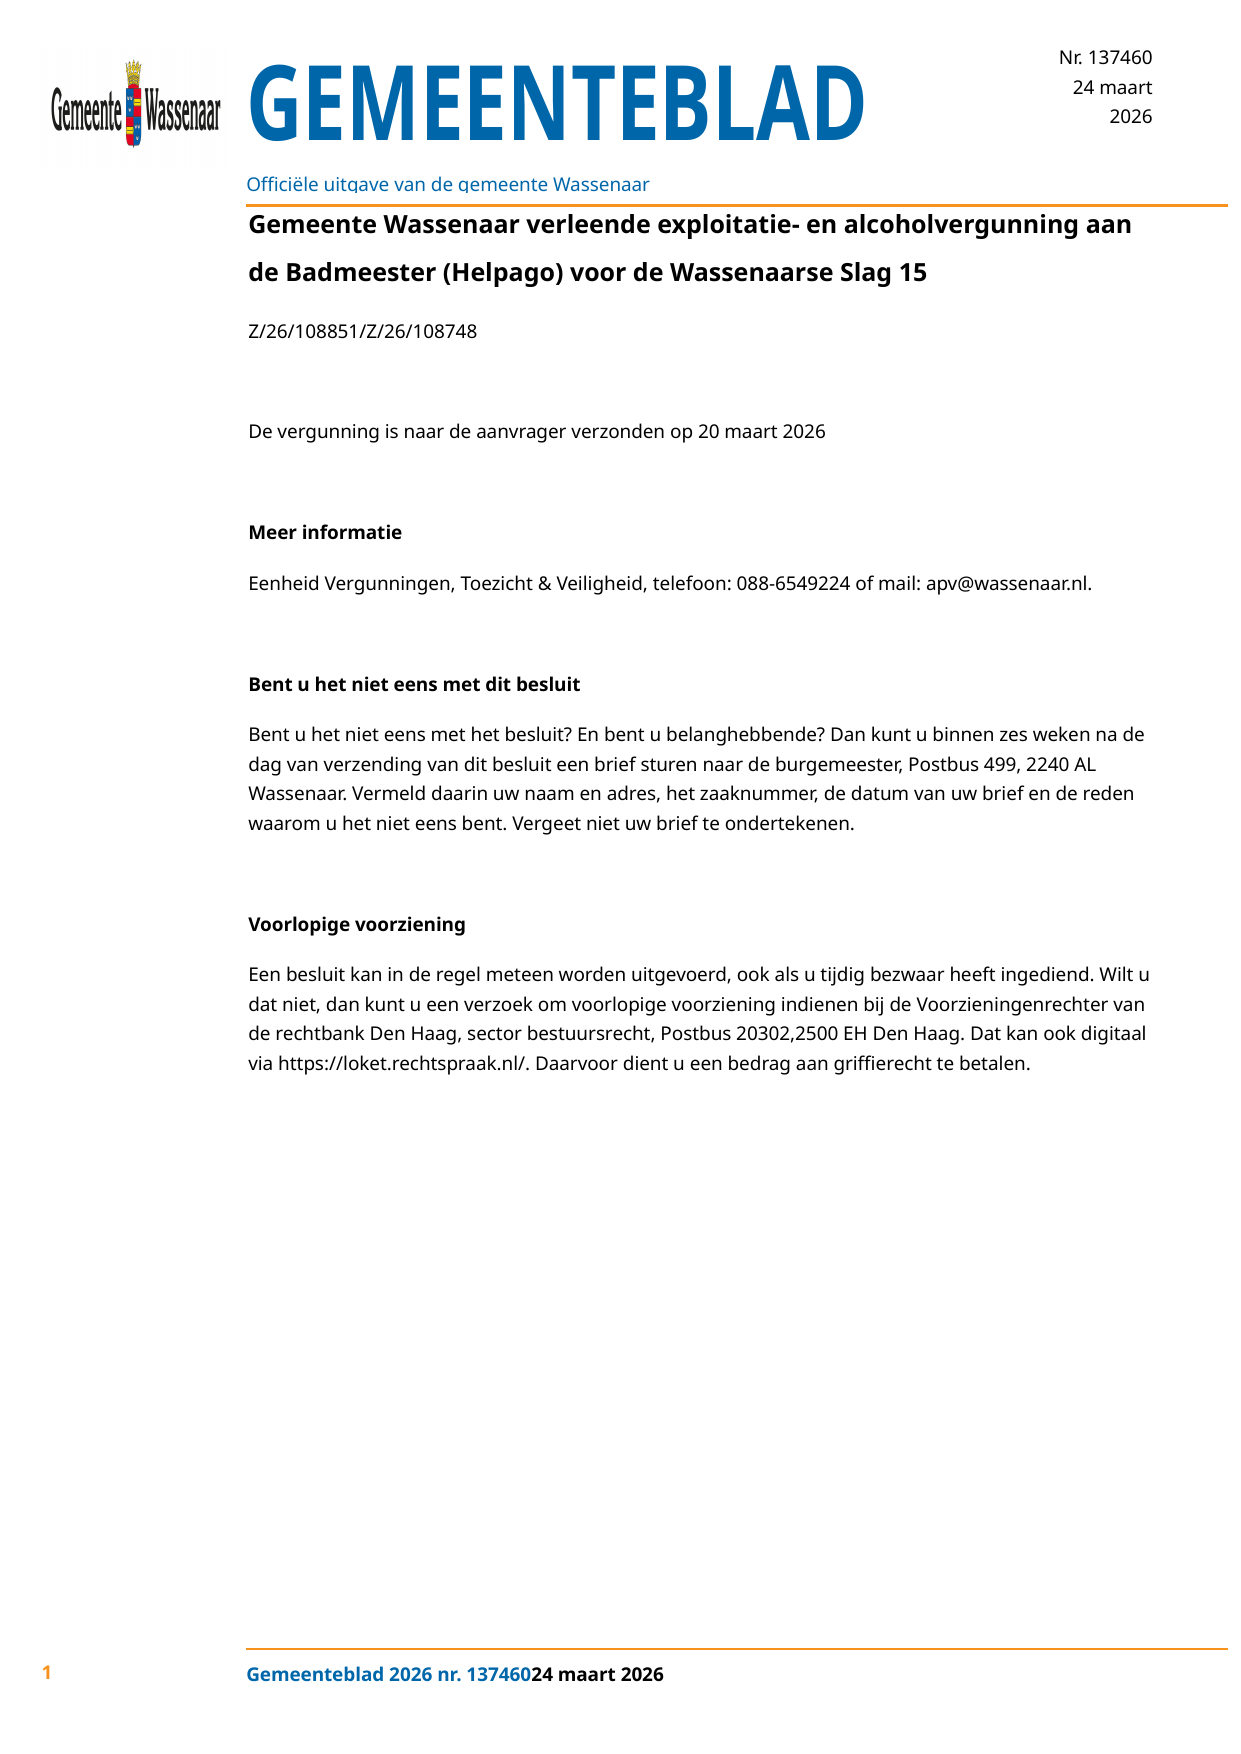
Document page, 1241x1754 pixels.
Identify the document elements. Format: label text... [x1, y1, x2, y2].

text Bent u het niet eens met het besluit? En bent u belanghebbende? Dan kunt u binnen zes weken na de dag van verzending van dit besluit een brief sturen naar de burgemeester, Postbus 499, 2240 AL Wassenaar. Vermeld daarin uw naam en adres, het zaaknummer, de datum van uw brief en de reden waarom u het niet eens bent. Vergeet niet uw brief te ondertekenen. [248, 721, 1152, 836]
text Meer informatie [248, 519, 1152, 545]
text Een besluit kan in de regel meteen worden uitgevoerd, ook als u tijdig bezwaar heeft ingediend. Wilt u dat niet, dan kunt u een verzoek om voorlopige voorziening indienen bij de Voorzieningenrechter van de rechtbank Den Haag, sector bestuursrecht, Postbus 20302,2500 EH Den Haag. Dat kan ook digitaal via https://loket.rechtspraak.nl/. Daarvoor dient u een bedrag aan griffierecht te betalen. [248, 961, 1152, 1076]
text Z/26/108851/Z/26/108748 [248, 318, 1152, 344]
text Eenheid Vergunningen, Toezicht & Veiligheid, telefoon: 088-6549224 of mail: apv@wassenaar.nl. [248, 570, 1152, 596]
text Gemeente Wassenaar verleende exploitatie- en alcoholvergunning aan de Badmeester (Helpago) voor de Wassenaarse Slag 15 [248, 207, 1152, 288]
text De vergunning is naar de aanvrager verzonden op 20 maart 2026 [248, 419, 1152, 444]
text Bent u het niet eens met dit besluit [248, 671, 1152, 697]
picture [41, 47, 231, 172]
text Voorlopige voorziening [248, 911, 1152, 937]
